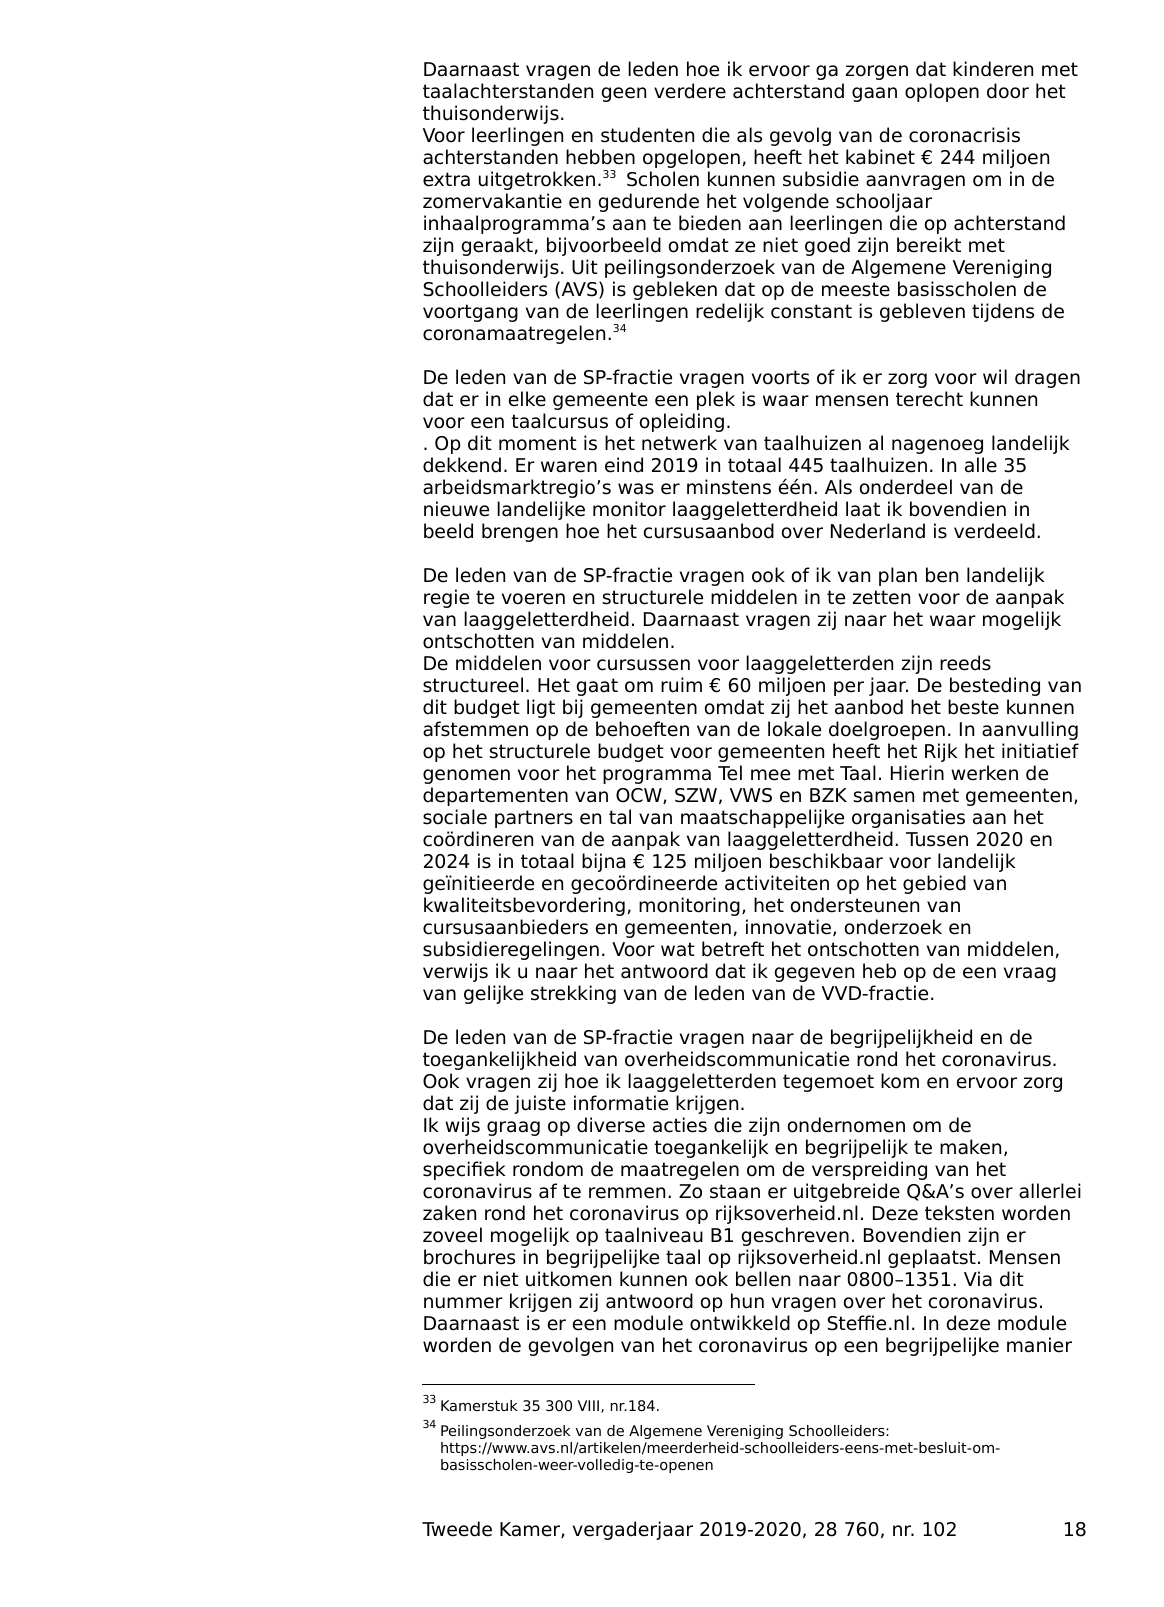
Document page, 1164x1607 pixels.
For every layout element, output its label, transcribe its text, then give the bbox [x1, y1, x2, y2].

text Ik wijs graag op diverse acties die zijn ondernomen om de overheidscommunicatie toegankelijk en begrijpelijk te maken, specifiek rondom de maatregelen om de verspreiding van het coronavirus af te remmen. Zo staan er uitgebreide Q&A’s over allerlei zaken rond het coronavirus op rijksoverheid.nl. Deze teksten worden zoveel mogelijk op taalniveau B1 geschreven. Bovendien zijn er brochures in begrijpelijke taal op rijksoverheid.nl geplaatst. Mensen die er niet uitkomen kunnen ook bellen naar 0800–1351. Via dit nummer krijgen zij antwoord op hun vragen over het coronavirus. Daarnaast is er een module ontwikkeld op Steffie.nl. In deze module worden de gevolgen van het coronavirus op een begrijpelijke manier [422, 1115, 1087, 1356]
text . Op dit moment is het netwerk van taalhuizen al nagenoeg landelijk dekkend. Er waren eind 2019 in totaal 445 taalhuizen. In alle 35 arbeidsmarktregio’s was er minstens één. Als onderdeel van de nieuwe landelijke monitor laaggeletterdheid laat ik bovendien in beeld brengen hoe het cursusaanbod over Nederland is verdeeld. [422, 433, 1087, 543]
text Peilingsonderzoek van de Algemene Vereniging Schoolleiders: https://www.avs.nl/artikelen/meerderheid-schoolleiders-eens-met-besluit-om-basisscholen-weer-volledig-te-openen [422, 1418, 1087, 1474]
text De middelen voor cursussen voor laaggeletterden zijn reeds structureel. Het gaat om ruim € 60 miljoen per jaar. De besteding van dit budget ligt bij gemeenten omdat zij het aanbod het beste kunnen afstemmen op de behoeften van de lokale doelgroepen. In aanvulling op het structurele budget voor gemeenten heeft het Rijk het initiatief genomen voor het programma Tel mee met Taal. Hierin werken de departementen van OCW, SZW, VWS en BZK samen met gemeenten, sociale partners en tal van maatschappelijke organisaties aan het coördineren van de aanpak van laaggeletterdheid. Tussen 2020 en 2024 is in totaal bijna € 125 miljoen beschikbaar voor landelijk geïnitieerde en gecoördineerde activiteiten op het gebied van kwaliteitsbevordering, monitoring, het ondersteunen van cursusaanbieders en gemeenten, innovatie, onderzoek en subsidieregelingen. Voor wat betreft het ontschotten van middelen, verwijs ik u naar het antwoord dat ik gegeven heb op de een vraag van gelijke strekking van de leden van de VVD-fractie. [422, 653, 1087, 1004]
text De leden van de SP-fractie vragen voorts of ik er zorg voor wil dragen dat er in elke gemeente een plek is waar mensen terecht kunnen voor een taalcursus of opleiding. [422, 367, 1087, 433]
text De leden van de SP-fractie vragen ook of ik van plan ben landelijk regie te voeren en structurele middelen in te zetten voor de aanpak van laaggeletterdheid. Daarnaast vragen zij naar het waar mogelijk ontschotten van middelen. [422, 565, 1087, 653]
text Daarnaast vragen de leden hoe ik ervoor ga zorgen dat kinderen met taalachterstanden geen verdere achterstand gaan oplopen door het thuisonderwijs. [422, 59, 1087, 125]
text De leden van de SP-fractie vragen naar de begrijpelijkheid en de toegankelijkheid van overheidscommunicatie rond het coronavirus. Ook vragen zij hoe ik laaggeletterden tegemoet kom en ervoor zorg dat zij de juiste informatie krijgen. [422, 1027, 1087, 1115]
text Kamerstuk 35 300 VIII, nr.184. [422, 1393, 1087, 1416]
text Voor leerlingen en studenten die als gevolg van de coronacrisis achterstanden hebben opgelopen, heeft het kabinet € 244 miljoen extra uitgetrokken. Scholen kunnen subsidie aanvragen om in de zomervakantie en gedurende het volgende schooljaar inhaalprogramma’s aan te bieden aan leerlingen die op achterstand zijn geraakt, bijvoorbeeld omdat ze niet goed zijn bereikt met thuisonderwijs. Uit peilingsonderzoek van de Algemene Vereniging Schoolleiders (AVS) is gebleken dat op de meeste basisscholen de voortgang van de leerlingen redelijk constant is gebleven tijdens de coronamaatregelen. [422, 125, 1087, 345]
